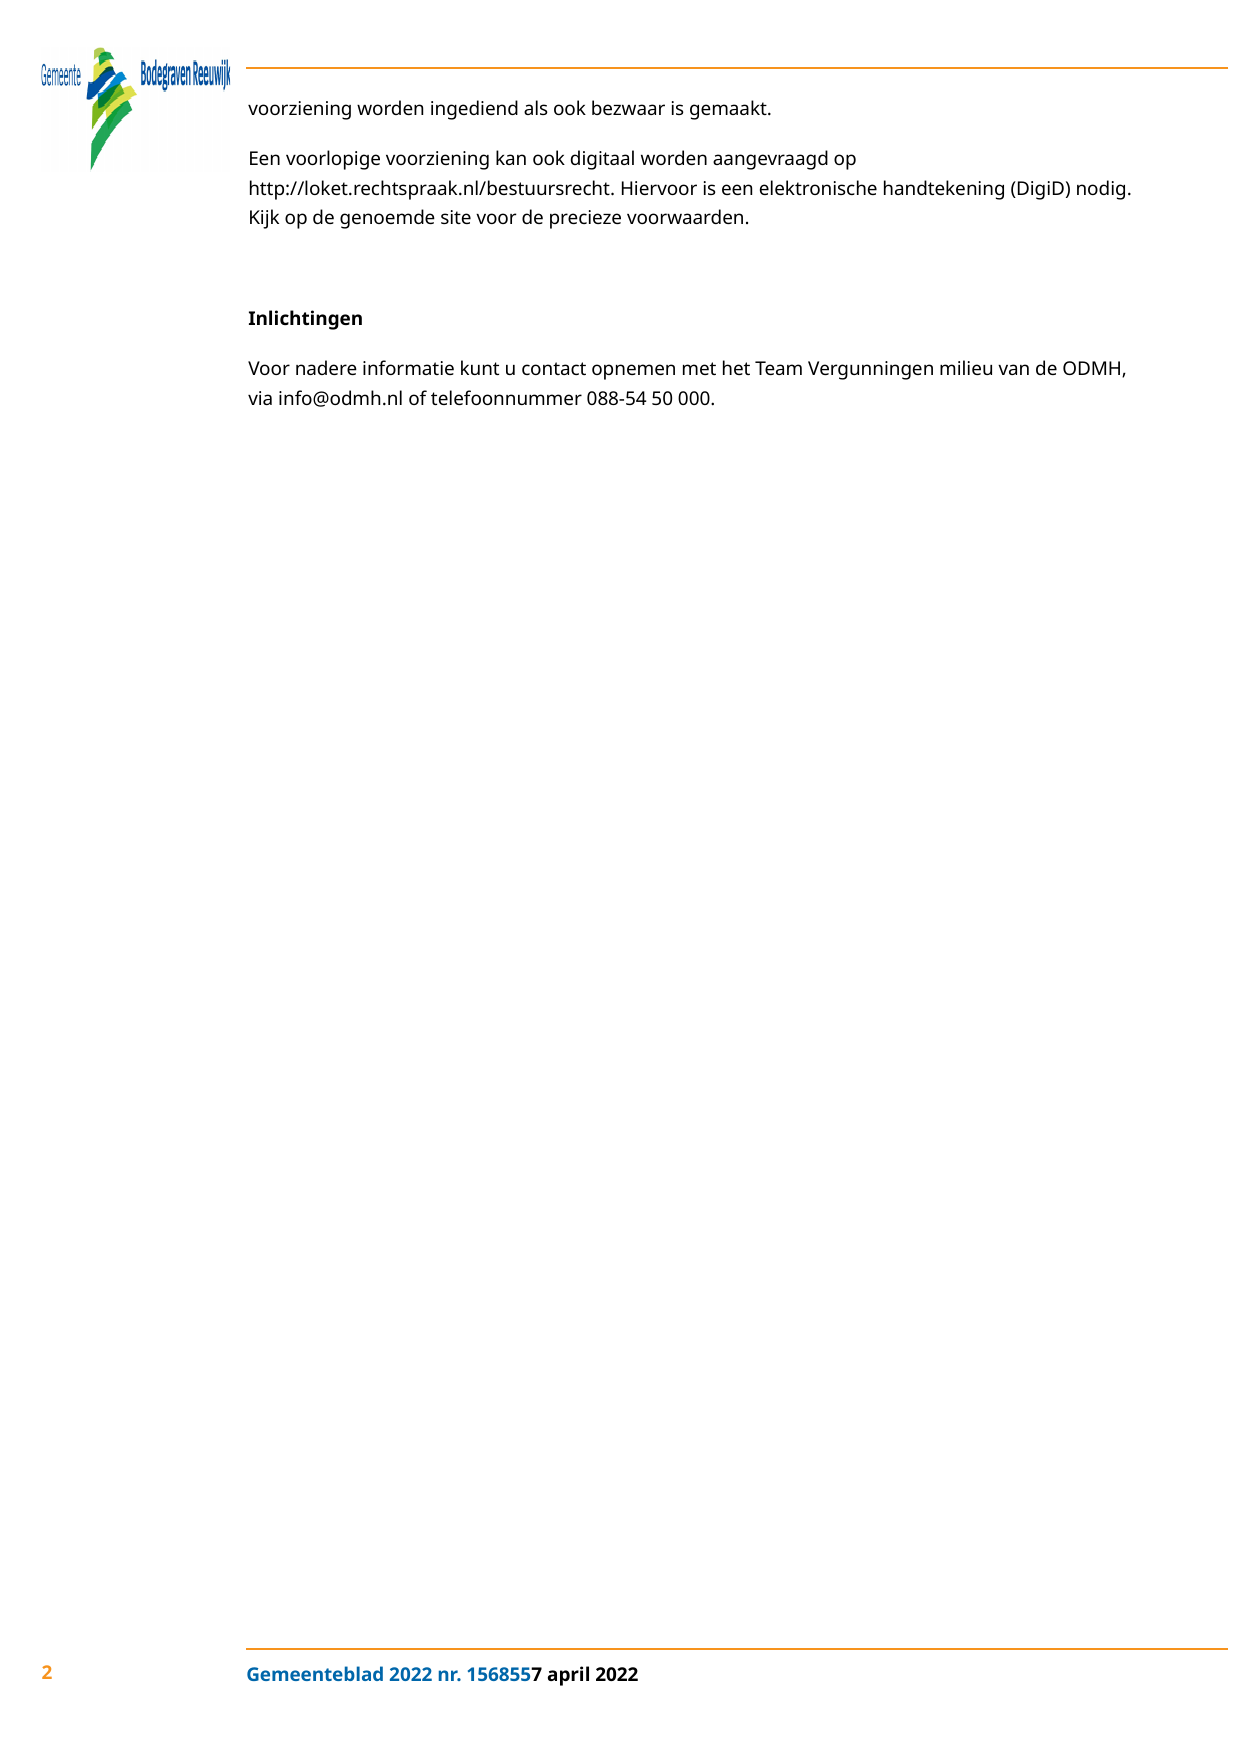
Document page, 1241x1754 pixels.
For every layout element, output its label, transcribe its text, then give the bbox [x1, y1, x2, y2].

text Voor nadere informatie kunt u contact opnemen met het Team Vergunningen milieu van de ODMH, via info@odmh.nl of telefoonnummer 088-54 50 000. [248, 356, 1152, 411]
text Inlichtingen [248, 305, 1152, 331]
picture [41, 47, 231, 172]
text Een voorlopige voorziening kan ook digitaal worden aangevraagd op http://loket.rechtspraak.nl/bestuursrecht. Hiervoor is een elektronische handtekening (DigiD) nodig. Kijk op de genoemde site voor de precieze voorwaarden. [248, 145, 1152, 230]
text voorziening worden ingediend als ook bezwaar is gemaakt. [248, 95, 1152, 121]
